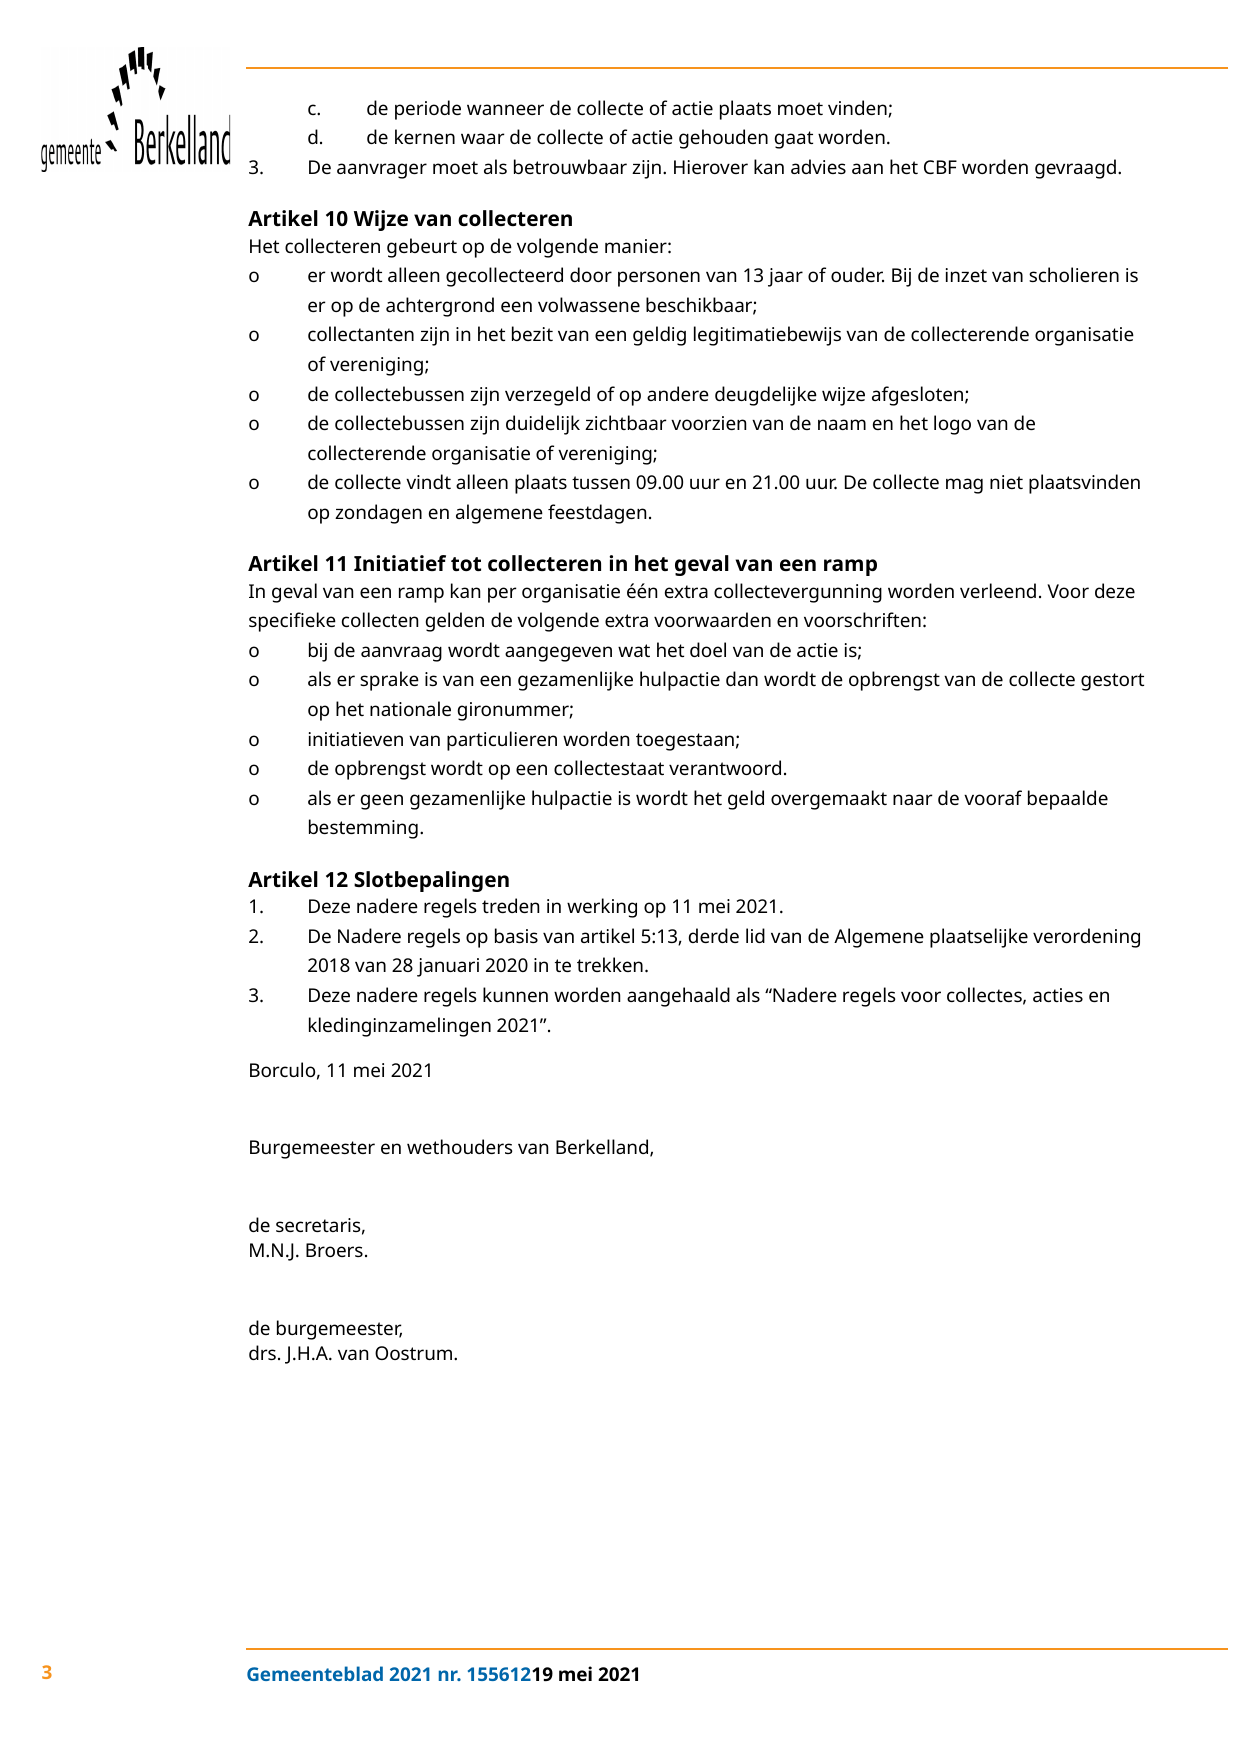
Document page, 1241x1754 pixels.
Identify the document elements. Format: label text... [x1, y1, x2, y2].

list bij de aanvraag wordt aangegeven wat het doel van de actie is; [248, 637, 1152, 663]
list de kernen waar de collecte of actie gehouden gaat worden. [307, 124, 1152, 150]
text Artikel 11 Initiatief tot collecteren in het geval van een ramp [248, 549, 1152, 578]
text Artikel 12 Slotbepalingen [248, 865, 1152, 893]
text Burgemeester en wethouders van Berkelland, [248, 1134, 1152, 1160]
text de burgemeester, [248, 1315, 1152, 1340]
list collectanten zijn in het bezit van een geldig legitimatiebewijs van de collecterende organisatie of vereniging; [248, 322, 1152, 377]
picture [41, 47, 231, 172]
list de collectebussen zijn duidelijk zichtbaar voorzien van de naam en het logo van de collecterende organisatie of vereniging; [248, 410, 1152, 466]
list de opbrengst wordt op een collectestaat verantwoord. [248, 755, 1152, 781]
list de periode wanneer de collecte of actie plaats moet vinden; [307, 95, 1152, 121]
list als er sprake is van een gezamenlijke hulpactie dan wordt de opbrengst van de collecte gestort op het nationale gironummer; [248, 667, 1152, 722]
list Deze nadere regels treden in werking op 11 mei 2021. [248, 893, 1152, 919]
list De Nadere regels op basis van artikel 5:13, derde lid van de Algemene plaatselijke verordening 2018 van 28 januari 2020 in te trekken. [248, 923, 1152, 978]
text Artikel 10 Wijze van collecteren [248, 204, 1152, 233]
text drs. J.H.A. van Oostrum. [248, 1340, 1152, 1366]
list initiatieven van particulieren worden toegestaan; [248, 726, 1152, 752]
list Deze nadere regels kunnen worden aangehaald als “Nadere regels voor collectes, acties en kledinginzamelingen 2021”. [248, 982, 1152, 1037]
list De aanvrager moet als betrouwbaar zijn. Hierover kan advies aan het CBF worden gevraagd. [248, 154, 1152, 180]
text de secretaris, [248, 1212, 1152, 1237]
list de collecte vindt alleen plaats tussen 09.00 uur en 21.00 uur. De collecte mag niet plaatsvinden op zondagen en algemene feestdagen. [248, 469, 1152, 525]
text M.N.J. Broers. [248, 1237, 1152, 1263]
text Het collecteren gebeurt op de volgende manier: [248, 233, 1152, 258]
text In geval van een ramp kan per organisatie één extra collectevergunning worden verleend. Voor deze specifieke collecten gelden de volgende extra voorwaarden en voorschriften: [248, 578, 1152, 633]
list de collectebussen zijn verzegeld of op andere deugdelijke wijze afgesloten; [248, 381, 1152, 406]
text Borculo, 11 mei 2021 [248, 1057, 1152, 1083]
list als er geen gezamenlijke hulpactie is wordt het geld overgemaakt naar de vooraf bepaalde bestemming. [248, 785, 1152, 840]
list er wordt alleen gecollecteerd door personen van 13 jaar of ouder. Bij de inzet van scholieren is er op de achtergrond een volwassene beschikbaar; [248, 262, 1152, 318]
